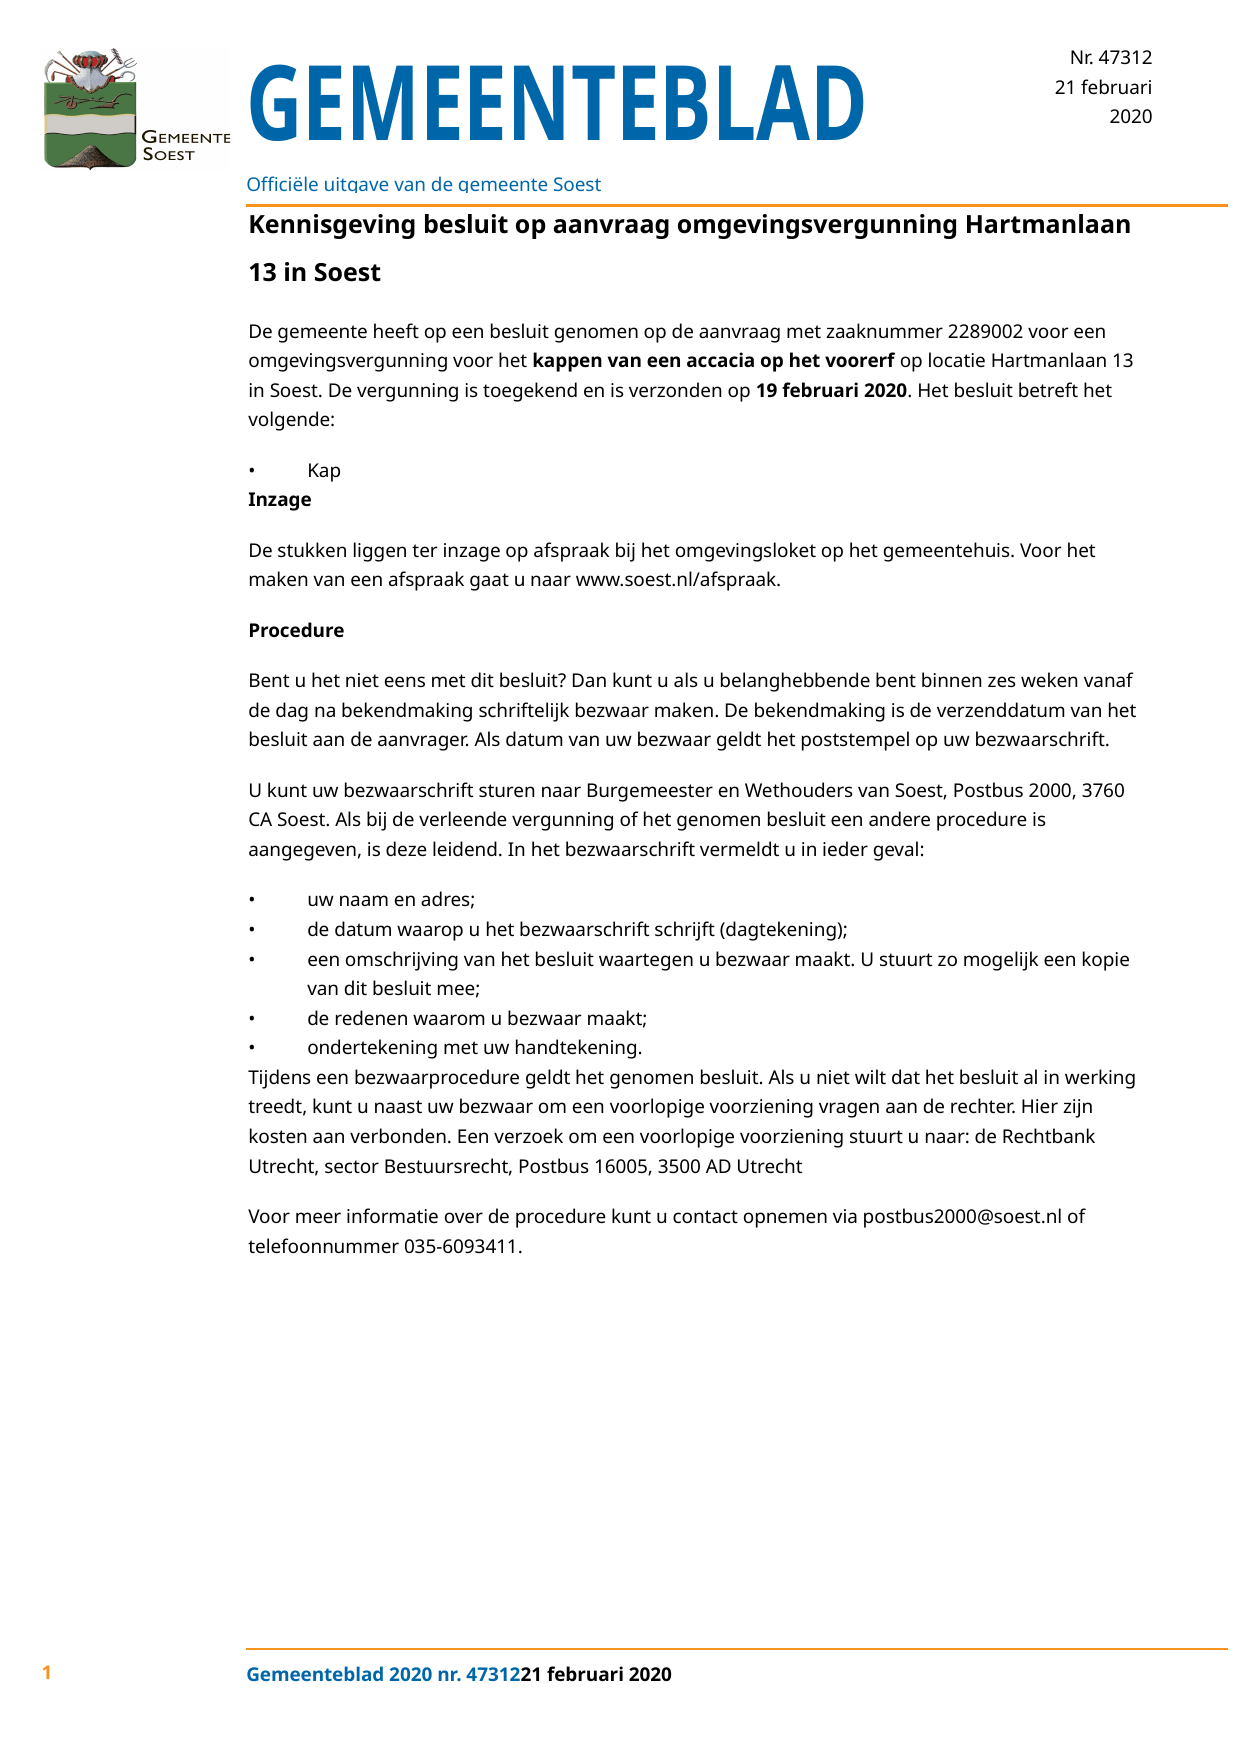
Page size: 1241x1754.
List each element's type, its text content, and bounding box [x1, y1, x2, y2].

text Bent u het niet eens met dit besluit? Dan kunt u als u belanghebbende bent binnen zes weken vanaf de dag na bekendmaking schriftelijk bezwaar maken. De bekendmaking is de verzenddatum van het besluit aan de aanvrager. Als datum van uw bezwaar geldt het poststempel op uw bezwaarschrift. [248, 667, 1152, 752]
text Kennisgeving besluit op aanvraag omgevingsvergunning Hartmanlaan 13 in Soest [248, 207, 1152, 288]
text Tijdens een bezwaarprocedure geldt het genomen besluit. Als u niet wilt dat het besluit al in werking treedt, kunt u naast uw bezwaar om een voorlopige voorziening vragen aan de rechter. Hier zijn kosten aan verbonden. Een verzoek om een voorlopige voorziening stuurt u naar: de Rechtbank Utrecht, sector Bestuursrecht, Postbus 16005, 3500 AD Utrecht [248, 1064, 1152, 1179]
list een omschrijving van het besluit waartegen u bezwaar maakt. U stuurt zo mogelijk een kopie van dit besluit mee; [248, 946, 1152, 1001]
picture [41, 47, 231, 172]
text Procedure [248, 617, 1152, 643]
list uw naam en adres; [248, 887, 1152, 912]
list Kap [248, 457, 1152, 483]
text De gemeente heeft op een besluit genomen op de aanvraag met zaaknummer 2289002 voor een omgevingsvergunning voor het kappen van een accacia op het voorerf op locatie Hartmanlaan 13 in Soest. De vergunning is toegekend en is verzonden op 19 februari 2020. Het besluit betreft het volgende: [248, 318, 1152, 432]
list ondertekening met uw handtekening. [248, 1034, 1152, 1060]
list de redenen waarom u bezwaar maakt; [248, 1005, 1152, 1031]
text U kunt uw bezwaarschrift sturen naar Burgemeester en Wethouders van Soest, Postbus 2000, 3760 CA Soest. Als bij de verleende vergunning of het genomen besluit een andere procedure is aangegeven, is deze leidend. In het bezwaarschrift vermeldt u in ieder geval: [248, 777, 1152, 862]
list de datum waarop u het bezwaarschrift schrijft (dagtekening); [248, 916, 1152, 942]
text De stukken liggen ter inzage op afspraak bij het omgevingsloket op het gemeentehuis. Voor het maken van een afspraak gaat u naar www.soest.nl/afspraak. [248, 537, 1152, 592]
text Voor meer informatie over de procedure kunt u contact opnemen via postbus2000@soest.nl of telefoonnummer 035-6093411. [248, 1203, 1152, 1259]
text Inzage [248, 487, 1152, 512]
